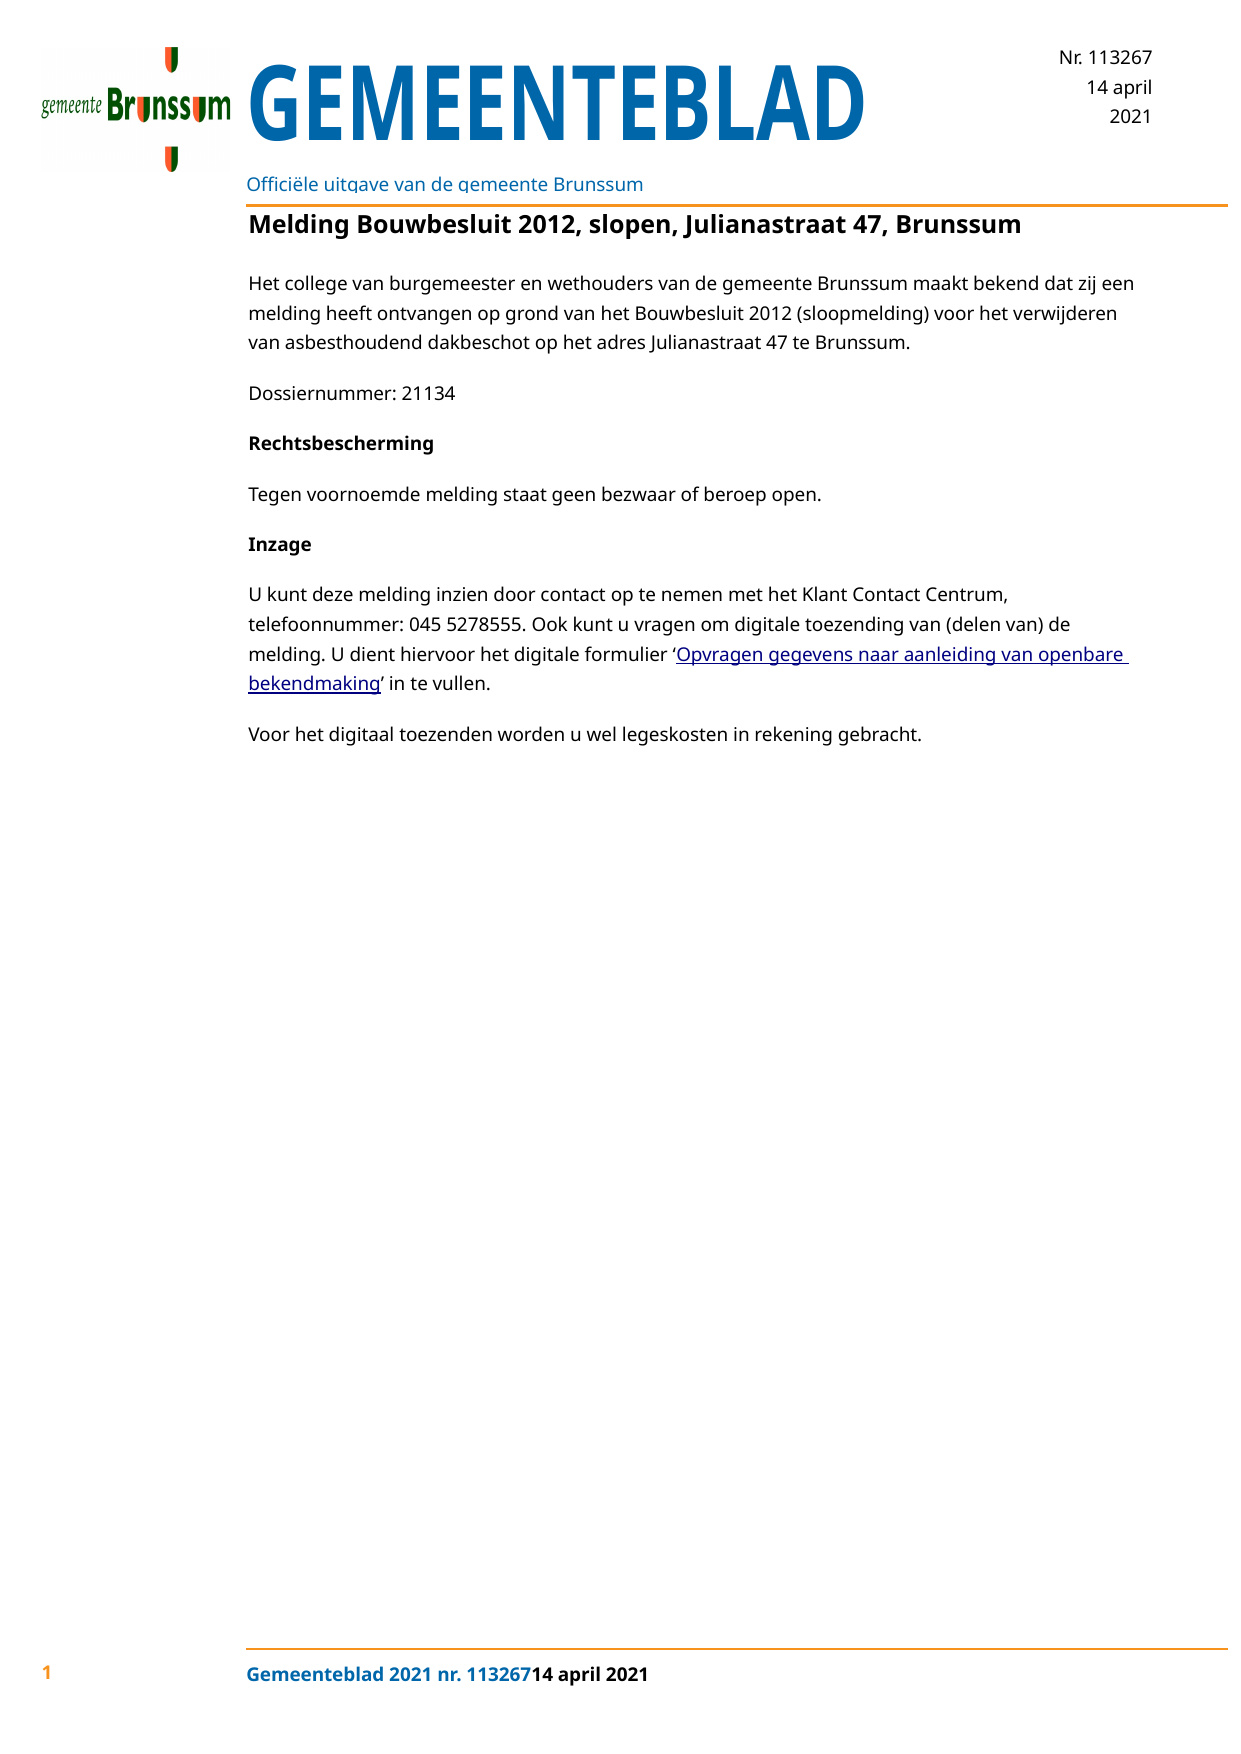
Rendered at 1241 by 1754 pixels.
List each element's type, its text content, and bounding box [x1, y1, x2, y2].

text Tegen voornoemde melding staat geen bezwaar of beroep open. [248, 481, 1152, 506]
text Rechtsbescherming [248, 430, 1152, 456]
text Het college van burgemeester en wethouders van de gemeente Brunssum maakt bekend dat zij een melding heeft ontvangen op grond van het Bouwbesluit 2012 (sloopmelding) voor het verwijderen van asbesthoudend dakbeschot op het adres Julianastraat 47 te Brunssum. [248, 270, 1152, 355]
picture [41, 47, 231, 172]
text Voor het digitaal toezenden worden u wel legeskosten in rekening gebracht. [248, 721, 1152, 746]
text U kunt deze melding inzien door contact op te nemen met het Klant Contact Centrum, telefoonnummer: 045 5278555. Ook kunt u vragen om digitale toezending van (delen van) de melding. U dient hiervoor het digitale formulier ‘Opvragen gegevens naar aanleiding van openbare bekendmaking’ in te vullen. [248, 582, 1152, 696]
text Melding Bouwbesluit 2012, slopen, Julianastraat 47, Brunssum [248, 207, 1152, 241]
text Inzage [248, 531, 1152, 557]
text Dossiernummer: 21134 [248, 380, 1152, 406]
